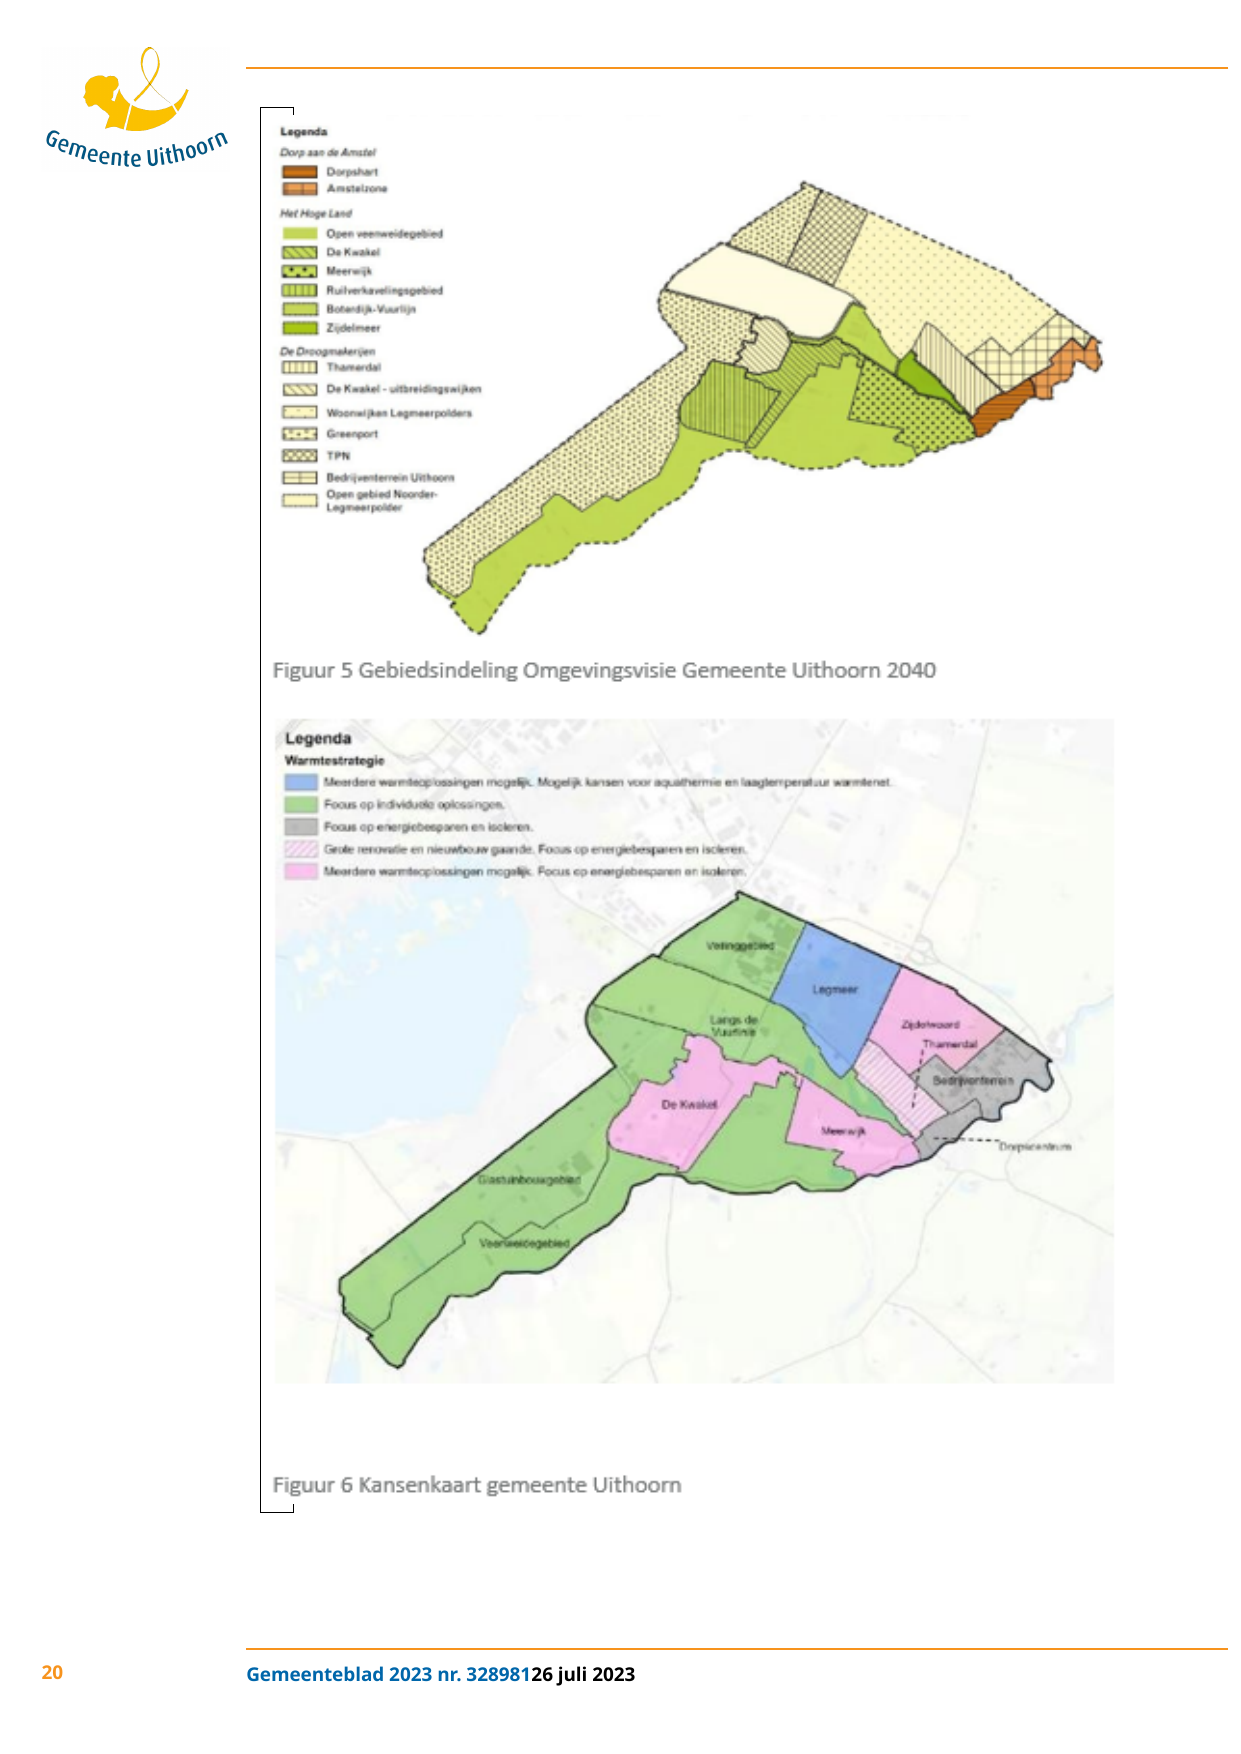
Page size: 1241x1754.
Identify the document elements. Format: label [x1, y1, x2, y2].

picture [41, 47, 231, 172]
picture [268, 115, 1125, 1504]
